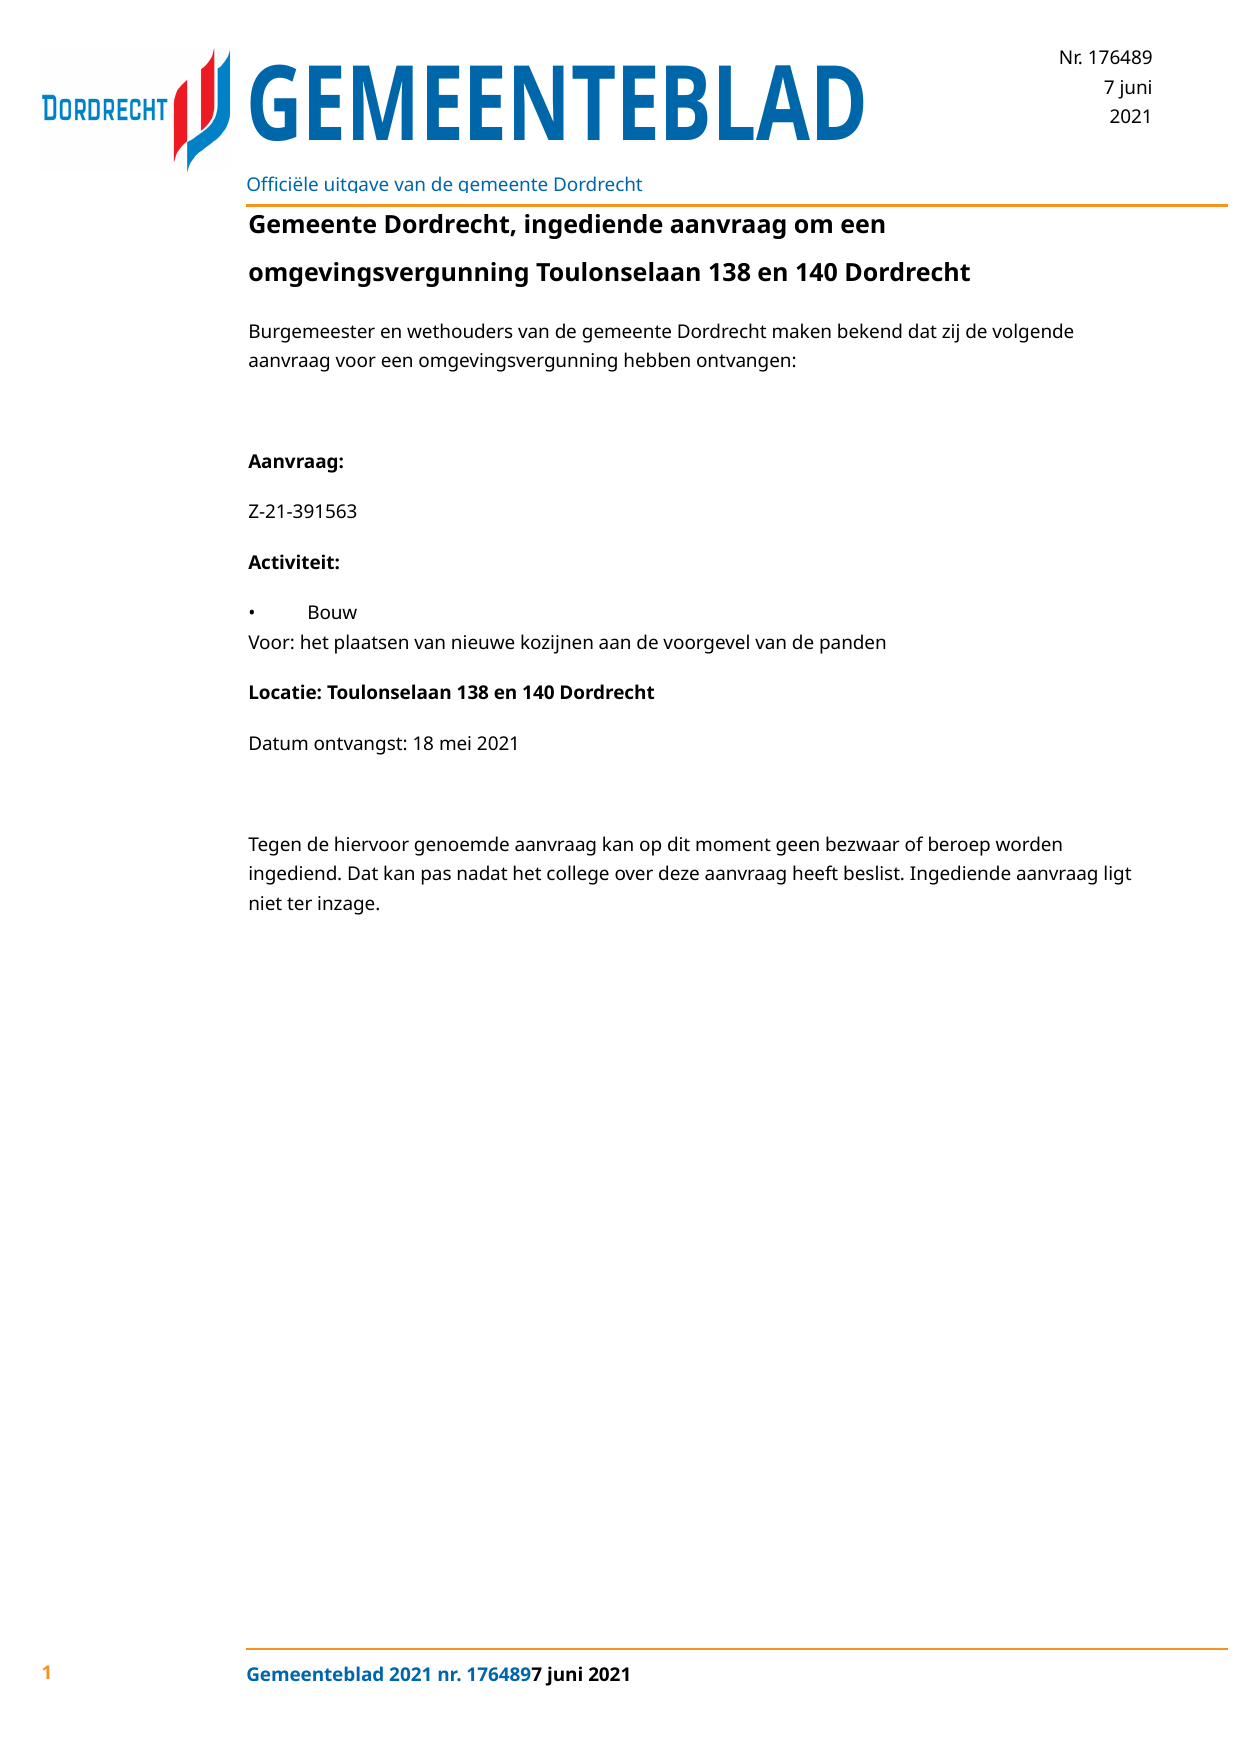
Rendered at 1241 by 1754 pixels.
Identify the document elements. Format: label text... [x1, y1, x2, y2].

text Activiteit: [248, 549, 1152, 575]
list Bouw [248, 599, 1152, 625]
text Tegen de hiervoor genoemde aanvraag kan op dit moment geen bezwaar of beroep worden ingediend. Dat kan pas nadat het college over deze aanvraag heeft beslist. Ingediende aanvraag ligt niet ter inzage. [248, 831, 1152, 916]
text Voor: het plaatsen van nieuwe kozijnen aan de voorgevel van de panden [248, 629, 1152, 655]
text Burgemeester en wethouders van de gemeente Dordrecht maken bekend dat zij de volgende aanvraag voor een omgevingsvergunning hebben ontvangen: [248, 318, 1152, 373]
text Aanvraag: [248, 448, 1152, 474]
picture [41, 47, 231, 172]
text Gemeente Dordrecht, ingediende aanvraag om een omgevingsvergunning Toulonselaan 138 en 140 Dordrecht [248, 207, 1152, 288]
text Datum ontvangst: 18 mei 2021 [248, 730, 1152, 756]
text Z-21-391563 [248, 499, 1152, 524]
text Locatie: Toulonselaan 138 en 140 Dordrecht [248, 679, 1152, 705]
